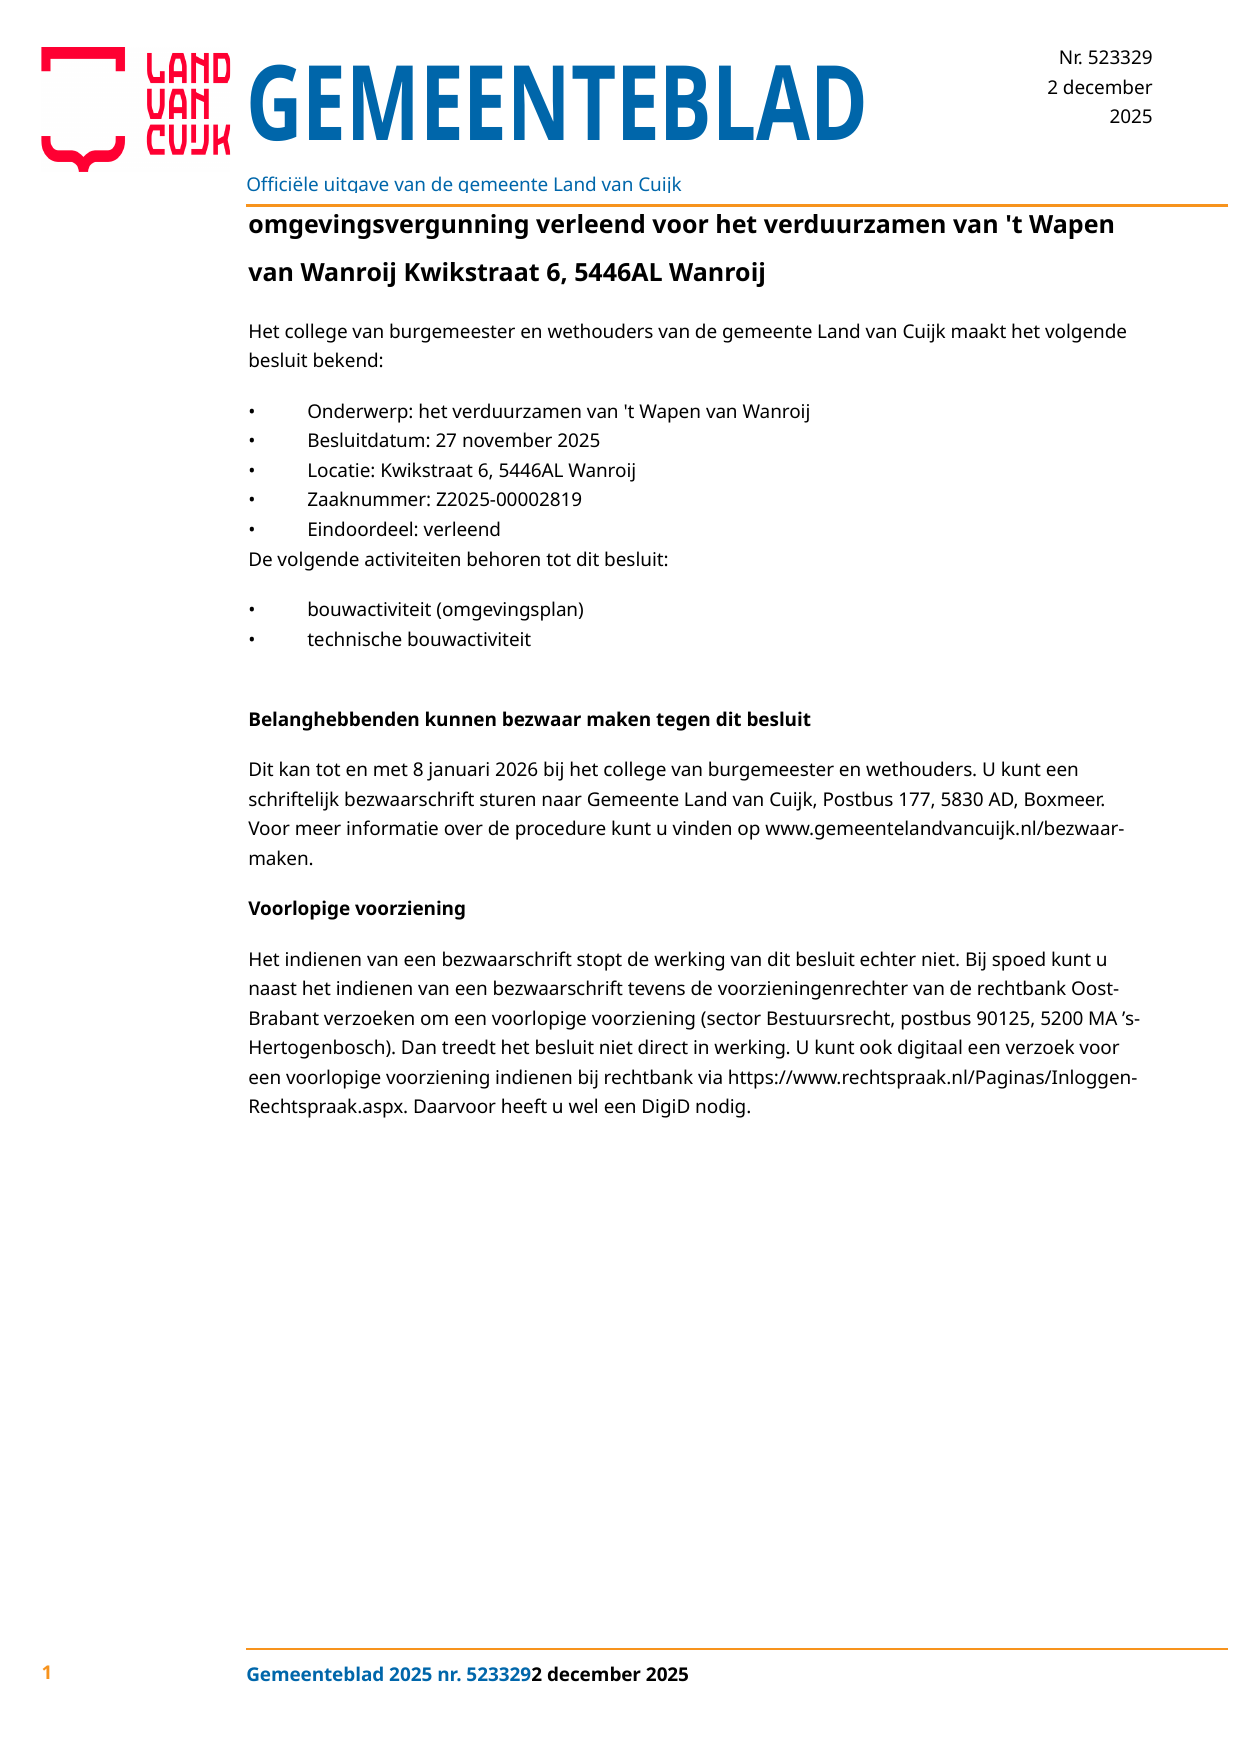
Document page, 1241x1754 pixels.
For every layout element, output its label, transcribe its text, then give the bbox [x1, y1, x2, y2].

list Eindoordeel: verleend [248, 516, 1152, 542]
text De volgende activiteiten behoren tot dit besluit: [248, 546, 1152, 572]
list Locatie: Kwikstraat 6, 5446AL Wanroij [248, 457, 1152, 483]
text Het indienen van een bezwaarschrift stopt de werking van dit besluit echter niet. Bij spoed kunt u naast het indienen van een bezwaarschrift tevens de voorzieningenrechter van de rechtbank Oost-Brabant verzoeken om een voorlopige voorziening (sector Bestuursrecht, postbus 90125, 5200 MA ’s-Hertogenbosch). Dan treedt het besluit niet direct in werking. U kunt ook digitaal een verzoek voor een voorlopige voorziening indienen bij rechtbank via https://www.rechtspraak.nl/Paginas/Inloggen-Rechtspraak.aspx. Daarvoor heeft u wel een DigiD nodig. [248, 946, 1152, 1119]
text Voorlopige voorziening [248, 895, 1152, 921]
list bouwactiviteit (omgevingsplan) [248, 596, 1152, 622]
picture [41, 47, 231, 172]
list technische bouwactiviteit [248, 626, 1152, 652]
list Besluitdatum: 27 november 2025 [248, 427, 1152, 453]
text omgevingsvergunning verleend voor het verduurzamen van 't Wapen van Wanroij Kwikstraat 6, 5446AL Wanroij [248, 207, 1152, 288]
list Onderwerp: het verduurzamen van 't Wapen van Wanroij [248, 398, 1152, 424]
text Belanghebbenden kunnen bezwaar maken tegen dit besluit [248, 706, 1152, 732]
text Dit kan tot en met 8 januari 2026 bij het college van burgemeester en wethouders. U kunt een schriftelijk bezwaarschrift sturen naar Gemeente Land van Cuijk, Postbus 177, 5830 AD, Boxmeer. Voor meer informatie over de procedure kunt u vinden op www.gemeentelandvancuijk.nl/bezwaar-maken. [248, 756, 1152, 871]
text Het college van burgemeester en wethouders van de gemeente Land van Cuijk maakt het volgende besluit bekend: [248, 318, 1152, 373]
list Zaaknummer: Z2025-00002819 [248, 487, 1152, 512]
